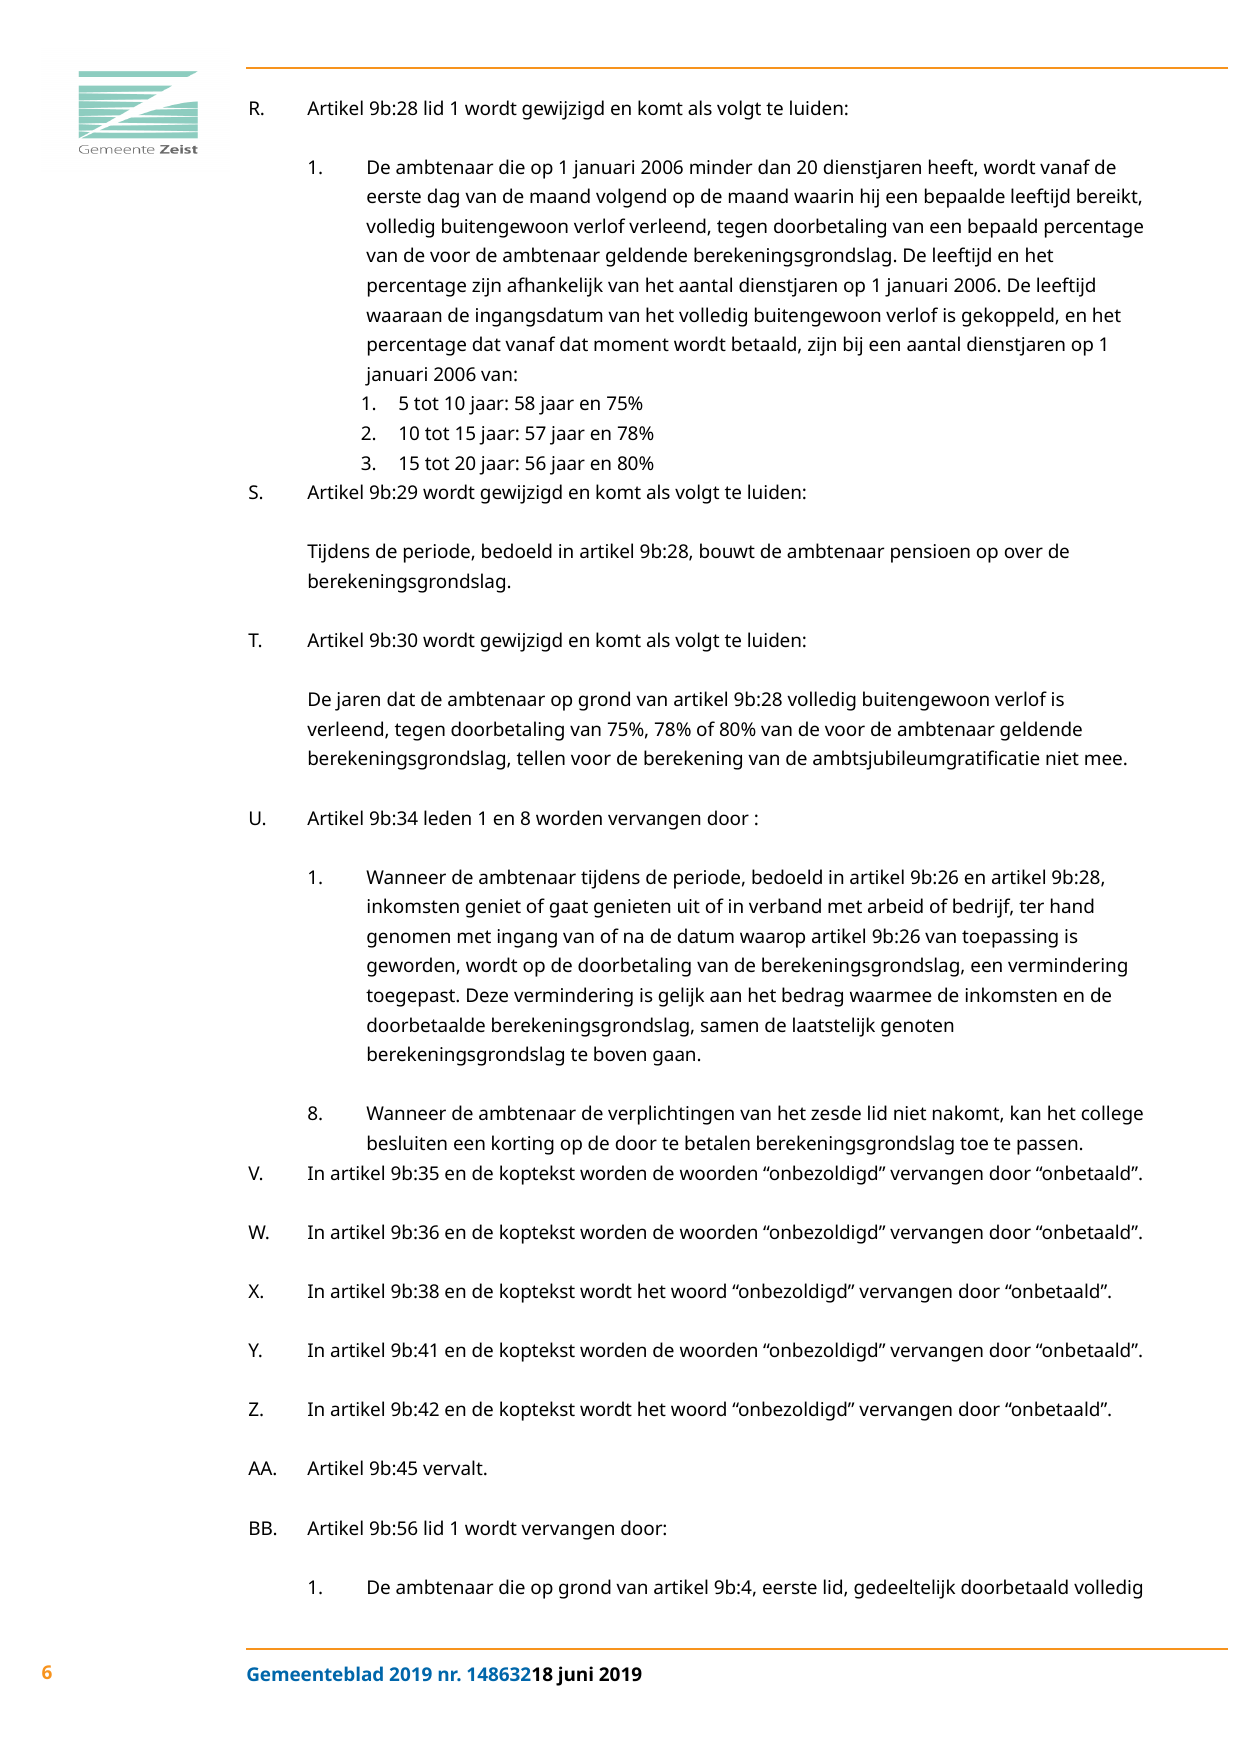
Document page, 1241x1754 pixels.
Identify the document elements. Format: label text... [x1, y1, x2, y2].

list 5 tot 10 jaar: 58 jaar en 75% [361, 391, 1152, 416]
list In artikel 9b:38 en de koptekst wordt het woord “onbezoldigd” vervangen door “onbetaald”. [248, 1278, 1152, 1304]
list In artikel 9b:35 en de koptekst worden de woorden “onbezoldigd” vervangen door “onbetaald”. [248, 1160, 1152, 1186]
list Artikel 9b:34 leden 1 en 8 worden vervangen door : [248, 805, 1152, 831]
list 10 tot 15 jaar: 57 jaar en 78% [361, 420, 1152, 446]
list Artikel 9b:56 lid 1 wordt vervangen door: [248, 1515, 1152, 1541]
list In artikel 9b:41 en de koptekst worden de woorden “onbezoldigd” vervangen door “onbetaald”. [248, 1337, 1152, 1363]
list Wanneer de ambtenaar de verplichtingen van het zesde lid niet nakomt, kan het college besluiten een korting op de door te betalen berekeningsgrondslag toe te passen. [307, 1101, 1152, 1156]
list In artikel 9b:42 en de koptekst wordt het woord “onbezoldigd” vervangen door “onbetaald”. [248, 1396, 1152, 1422]
list 15 tot 20 jaar: 56 jaar en 80% [361, 450, 1152, 476]
list De ambtenaar die op grond van artikel 9b:4, eerste lid, gedeeltelijk doorbetaald volledig [307, 1574, 1152, 1600]
list De ambtenaar die op 1 januari 2006 minder dan 20 dienstjaren heeft, wordt vanaf de eerste dag van de maand volgend op de maand waarin hij een bepaalde leeftijd bereikt, volledig buitengewoon verlof verleend, tegen doorbetaling van een bepaald percentage van de voor de ambtenaar geldende berekeningsgrondslag. De leeftijd en het percentage zijn afhankelijk van het aantal dienstjaren op 1 januari 2006. De leeftijd waaraan de ingangsdatum van het volledig buitengewoon verlof is gekoppeld, en het percentage dat vanaf dat moment wordt betaald, zijn bij een aantal dienstjaren op 1 januari 2006 van: [307, 154, 1152, 387]
list Artikel 9b:30 wordt gewijzigd en komt als volgt te luiden: [248, 627, 1152, 653]
list Wanneer de ambtenaar tijdens de periode, bedoeld in artikel 9b:26 en artikel 9b:28, inkomsten geniet of gaat genieten uit of in verband met arbeid of bedrijf, ter hand genomen met ingang van of na de datum waarop artikel 9b:26 van toepassing is geworden, wordt op de doorbetaling van de berekeningsgrondslag, een vermindering toegepast. Deze vermindering is gelijk aan het bedrag waarmee de inkomsten en de doorbetaalde berekeningsgrondslag, samen de laatstelijk genoten berekeningsgrondslag te boven gaan. [307, 864, 1152, 1067]
picture [41, 47, 231, 172]
list De jaren dat de ambtenaar op grond van artikel 9b:28 volledig buitengewoon verlof is verleend, tegen doorbetaling van 75%, 78% of 80% van de voor de ambtenaar geldende berekeningsgrondslag, tellen voor de berekening van de ambtsjubileumgratificatie niet mee. [248, 686, 1152, 771]
list Tijdens de periode, bedoeld in artikel 9b:28, bouwt de ambtenaar pensioen op over de berekeningsgrondslag. [248, 538, 1152, 594]
list Artikel 9b:45 vervalt. [248, 1456, 1152, 1481]
list Artikel 9b:29 wordt gewijzigd en komt als volgt te luiden: [248, 479, 1152, 505]
list In artikel 9b:36 en de koptekst worden de woorden “onbezoldigd” vervangen door “onbetaald”. [248, 1219, 1152, 1245]
list Artikel 9b:28 lid 1 wordt gewijzigd en komt als volgt te luiden: [248, 95, 1152, 121]
